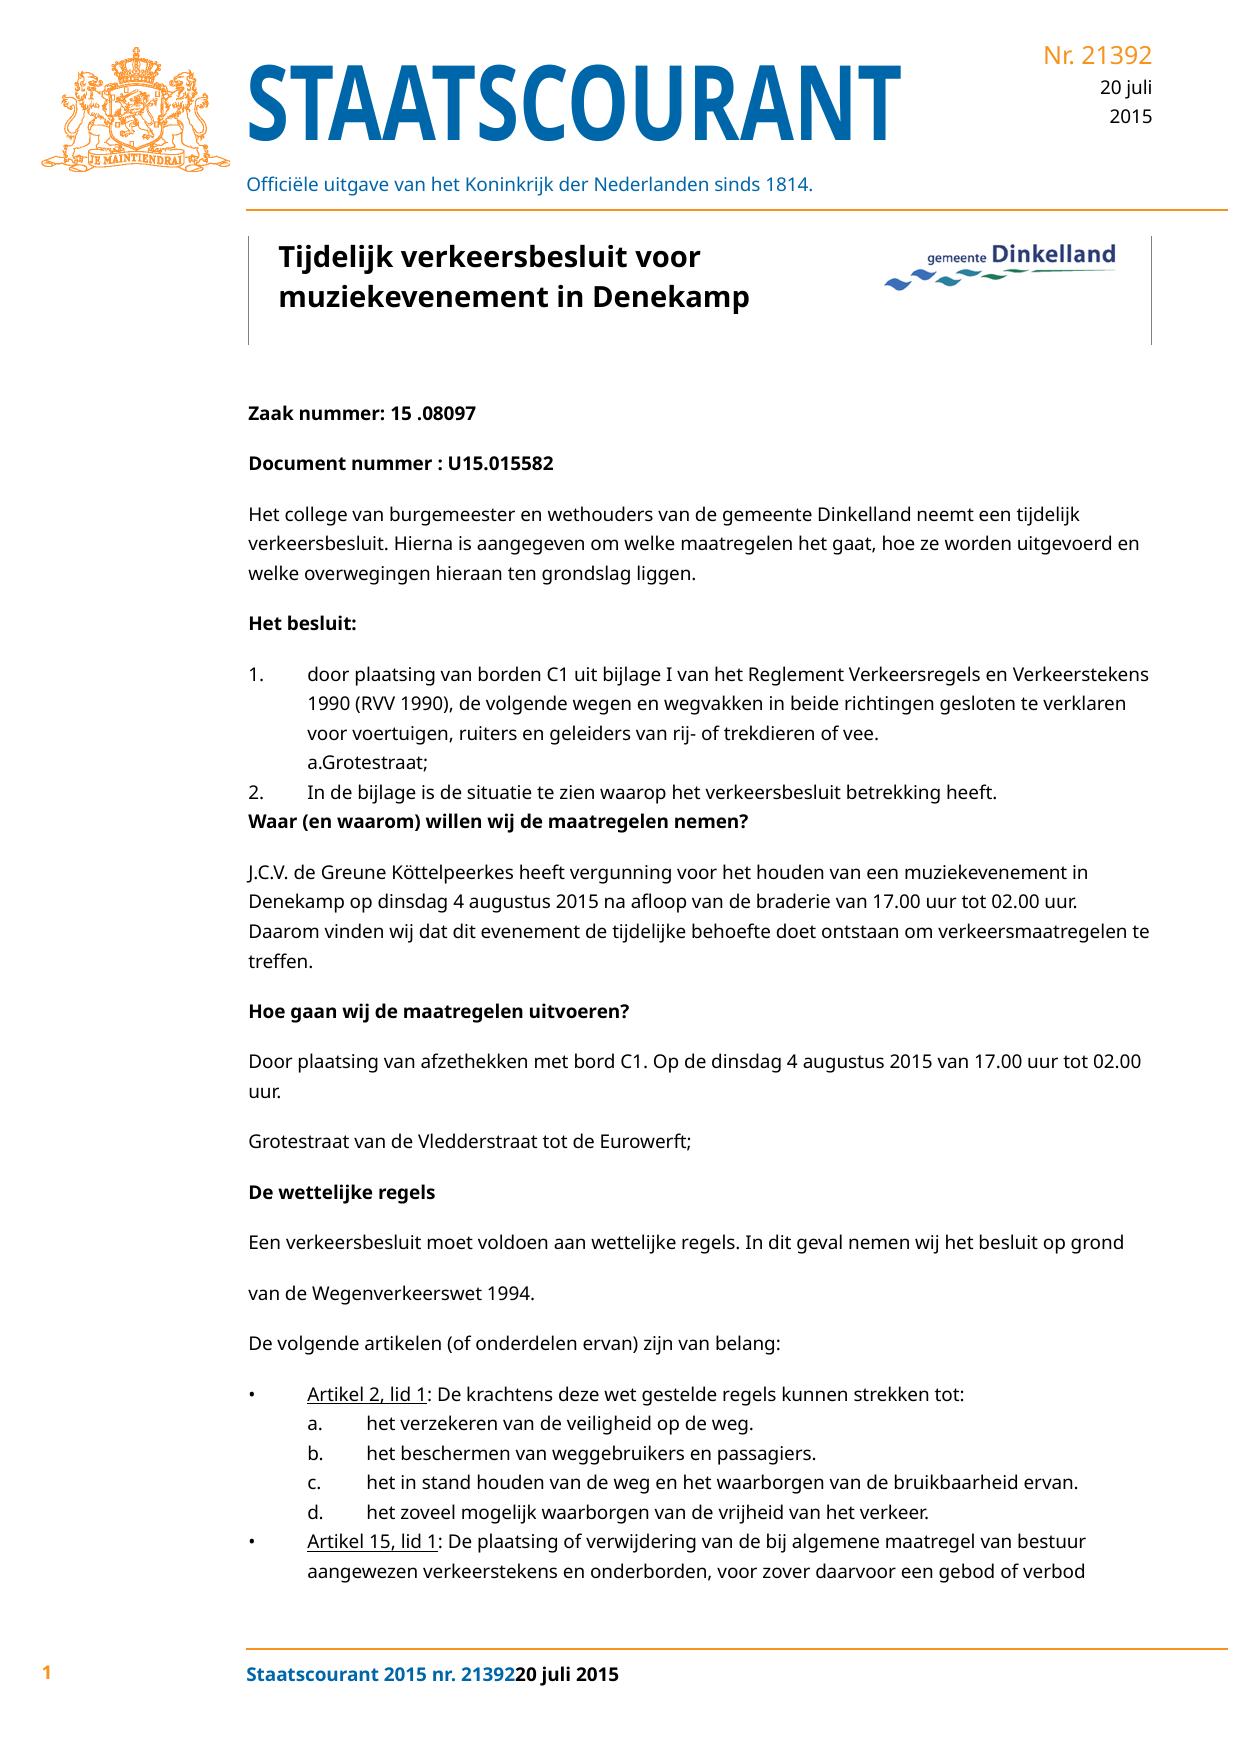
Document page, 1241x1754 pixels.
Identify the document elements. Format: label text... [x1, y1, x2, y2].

text Het besluit: [248, 610, 1152, 636]
list Artikel 2, lid 1: De krachtens deze wet gestelde regels kunnen strekken tot: [248, 1381, 1152, 1407]
list door plaatsing van borden C1 uit bijlage I van het Reglement Verkeersregels en Verkeerstekens 1990 (RVV 1990), de volgende wegen en wegvakken in beide richtingen gesloten te verklaren voor voertuigen, ruiters en geleiders van rij- of trekdieren of vee. [248, 661, 1152, 746]
text Waar (en waarom) willen wij de maatregelen nemen? [248, 809, 1152, 834]
list het zoveel mogelijk waarborgen van de vrijheid van het verkeer. [307, 1499, 1152, 1525]
text Hoe gaan wij de maatregelen uitvoeren? [248, 998, 1152, 1024]
text Document nummer : U15.015582 [248, 450, 1152, 476]
table_header [850, 236, 1151, 345]
table_header Tijdelijk verkeersbesluit voor muziekevenement in Denekamp [249, 236, 850, 345]
text Een verkeersbesluit moet voldoen aan wettelijke regels. In dit geval nemen wij het besluit op grond [248, 1229, 1152, 1255]
text Het college van burgemeester en wethouders van de gemeente Dinkelland neemt een tijdelijk verkeersbesluit. Hierna is aangegeven om welke maatregelen het gaat, hoe ze worden uitgevoerd en welke overwegingen hieraan ten grondslag liggen. [248, 501, 1152, 586]
list het beschermen van weggebruikers en passagiers. [307, 1440, 1152, 1466]
text van de Wegenverkeerswet 1994. [248, 1280, 1152, 1306]
list In de bijlage is de situatie te zien waarop het verkeersbesluit betrekking heeft. [248, 779, 1152, 805]
list a.Grotestraat; [248, 749, 1152, 775]
text De wettelijke regels [248, 1179, 1152, 1205]
text Grotestraat van de Vledderstraat tot de Eurowerft; [248, 1129, 1152, 1154]
picture [41, 47, 231, 172]
text Door plaatsing van afzethekken met bord C1. Op de dinsdag 4 augustus 2015 van 17.00 uur tot 02.00 uur. [248, 1049, 1152, 1104]
picture [882, 236, 1119, 296]
list het verzekeren van de veiligheid op de weg. [307, 1410, 1152, 1436]
text J.C.V. de Greune Köttelpeerkes heeft vergunning voor het houden van een muziekevenement in Denekamp op dinsdag 4 augustus 2015 na afloop van de braderie van 17.00 uur tot 02.00 uur. Daarom vinden wij dat dit evenement de tijdelijke behoefte doet ontstaan om verkeersmaatregelen te treffen. [248, 859, 1152, 974]
list Artikel 15, lid 1: De plaatsing of verwijdering van de bij algemene maatregel van bestuur aangewezen verkeerstekens en onderborden, voor zover daarvoor een gebod of verbod [248, 1529, 1152, 1584]
list het in stand houden van de weg en het waarborgen van de bruikbaarheid ervan. [307, 1469, 1152, 1495]
text De volgende artikelen (of onderdelen ervan) zijn van belang: [248, 1330, 1152, 1356]
text Zaak nummer: 15 .08097 [248, 400, 1152, 426]
